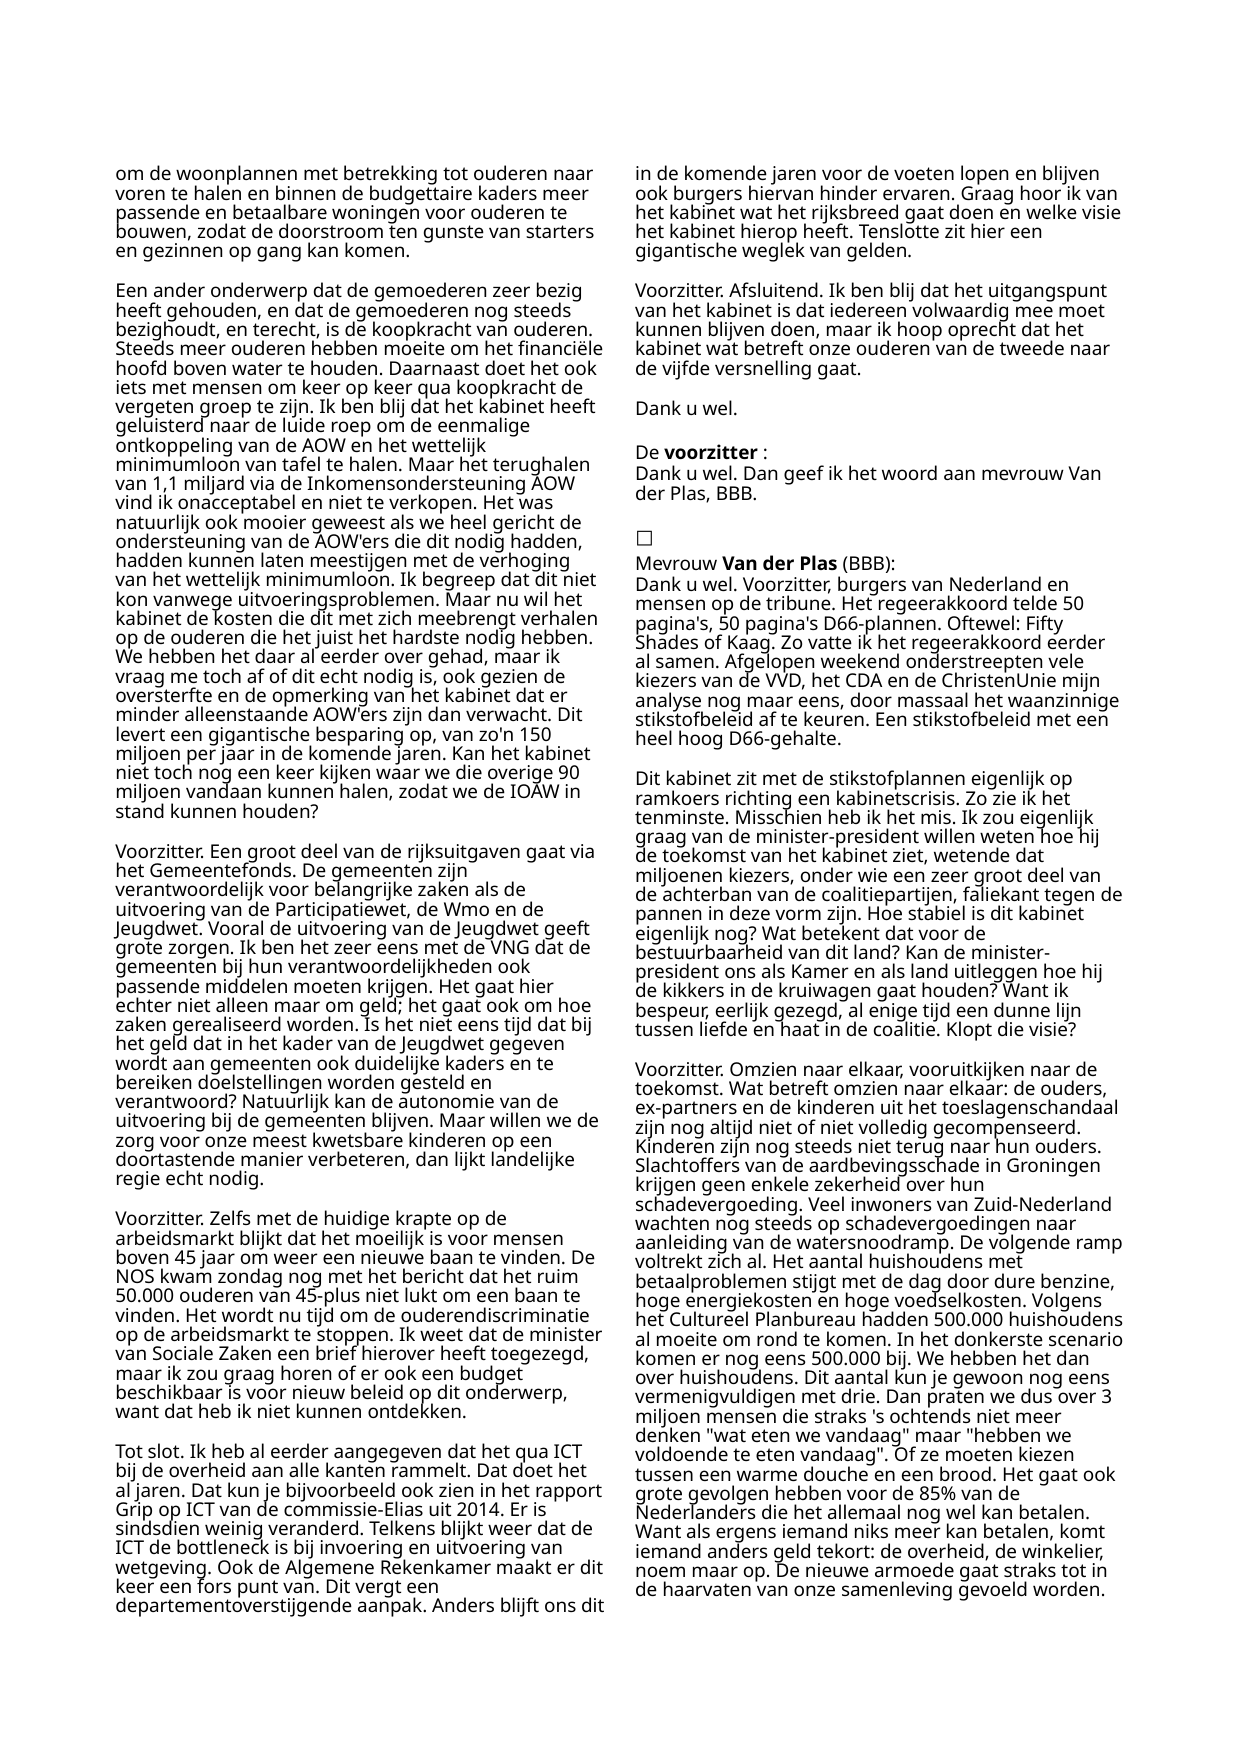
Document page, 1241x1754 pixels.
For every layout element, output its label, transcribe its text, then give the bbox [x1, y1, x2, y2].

text Mevrouw Van der Plas (BBB): [635, 550, 1125, 576]
text Voorzitter. Omzien naar elkaar, vooruitkijken naar de toekomst. Wat betreft omzien naar elkaar: de ouders, ex-partners en de kinderen uit het toeslagenschandaal zijn nog altijd niet of niet volledig gecompenseerd. Kinderen zijn nog steeds niet terug naar hun ouders. Slachtoffers van de aardbevingsschade in Groningen krijgen geen enkele zekerheid over hun schadevergoeding. Veel inwoners van Zuid-Nederland wachten nog steeds op schadevergoedingen naar aanleiding van de watersnoodramp. De volgende ramp voltrekt zich al. Het aantal huishoudens met betaalproblemen stijgt met de dag door dure benzine, hoge energiekosten en hoge voedselkosten. Volgens het Cultureel Planbureau hadden 500.000 huishoudens al moeite om rond te komen. In het donkerste scenario komen er nog eens 500.000 bij. We hebben het dan over huishoudens. Dit aantal kun je gewoon nog eens vermenigvuldigen met drie. Dan praten we dus over 3 miljoen mensen die straks 's ochtends niet meer denken "wat eten we vandaag" maar "hebben we voldoende te eten vandaag". Of ze moeten kiezen tussen een warme douche en een brood. Het gaat ook grote gevolgen hebben voor de 85% van de Nederlanders die het allemaal nog wel kan betalen. Want als ergens iemand niks meer kan betalen, komt iemand anders geld tekort: de overheid, de winkelier, noem maar op. De nieuwe armoede gaat straks tot in de haarvaten van onze samenleving gevoeld worden. [635, 1061, 1125, 1600]
text Dank u wel. [635, 399, 1125, 419]
text Dank u wel. Dan geef ik het woord aan mevrouw Van der Plas, BBB. [635, 465, 1125, 504]
text Dit kabinet zit met de stikstofplannen eigenlijk op ramkoers richting een kabinetscrisis. Zo zie ik het tenminste. Misschien heb ik het mis. Ik zou eigenlijk graag van de minister-president willen weten hoe hij de toekomst van het kabinet ziet, wetende dat miljoenen kiezers, onder wie een zeer groot deel van de achterban van de coalitiepartijen, faliekant tegen de pannen in deze vorm zijn. Hoe stabiel is dit kabinet eigenlijk nog? Wat betekent dat voor de bestuurbaarheid van dit land? Kan de minister-president ons als Kamer en als land uitleggen hoe hij de kikkers in de kruiwagen gaat houden? Want ik bespeur, eerlijk gezegd, al enige tijd een dunne lijn tussen liefde en haat in de coalitie. Klopt die visie? [635, 770, 1125, 1040]
text Dank u wel. Voorzitter, burgers van Nederland en mensen op de tribune. Het regeerakkoord telde 50 pagina's, 50 pagina's D66-plannen. Oftewel: Fifty Shades of Kaag. Zo vatte ik het regeerakkoord eerder al samen. Afgelopen weekend onderstreepten vele kiezers van de VVD, het CDA en de ChristenUnie mijn analyse nog maar eens, door massaal het waanzinnige stikstofbeleid af te keuren. Een stikstofbeleid met een heel hoog D66-gehalte. [635, 576, 1125, 749]
text Tot slot. Ik heb al eerder aangegeven dat het qua ICT bij de overheid aan alle kanten rammelt. Dat doet het al jaren. Dat kun je bijvoorbeeld ook zien in het rapport Grip op ICT van de commissie-Elias uit 2014. Er is sindsdien weinig veranderd. Telkens blijkt weer dat de ICT de bottleneck is bij invoering en uitvoering van wetgeving. Ook de Algemene Rekenkamer maakt er dit keer een fors punt van. Dit vergt een departementoverstijgende aanpak. Anders blijft ons dit [115, 1443, 605, 1616]
text De voorzitter : [635, 439, 1125, 465]
text Voorzitter. Een groot deel van de rijksuitgaven gaat via het Gemeentefonds. De gemeenten zijn verantwoordelijk voor belangrijke zaken als de uitvoering van de Participatiewet, de Wmo en de Jeugdwet. Vooral de uitvoering van de Jeugdwet geeft grote zorgen. Ik ben het zeer eens met de VNG dat de gemeenten bij hun verantwoordelijkheden ook passende middelen moeten krijgen. Het gaat hier echter niet alleen maar om geld; het gaat ook om hoe zaken gerealiseerd worden. Is het niet eens tijd dat bij het geld dat in het kader van de Jeugdwet gegeven wordt aan gemeenten ook duidelijke kaders en te bereiken doelstellingen worden gesteld en verantwoord? Natuurlijk kan de autonomie van de uitvoering bij de gemeenten blijven. Maar willen we de zorg voor onze meest kwetsbare kinderen op een doortastende manier verbeteren, dan lijkt landelijke regie echt nodig. [115, 843, 605, 1189]
text om de woonplannen met betrekking tot ouderen naar voren te halen en binnen de budgettaire kaders meer passende en betaalbare woningen voor ouderen te bouwen, zodat de doorstroom ten gunste van starters en gezinnen op gang kan komen. [115, 165, 605, 262]
text Voorzitter. Zelfs met de huidige krapte op de arbeidsmarkt blijkt dat het moeilijk is voor mensen boven 45 jaar om weer een nieuwe baan te vinden. De NOS kwam zondag nog met het bericht dat het ruim 50.000 ouderen van 45-plus niet lukt om een baan te vinden. Het wordt nu tijd om de ouderendiscriminatie op de arbeidsmarkt te stoppen. Ik weet dat de minister van Sociale Zaken een brief hierover heeft toegezegd, maar ik zou graag horen of er ook een budget beschikbaar is voor nieuw beleid op dit onderwerp, want dat heb ik niet kunnen ontdekken. [115, 1210, 605, 1422]
text in de komende jaren voor de voeten lopen en blijven ook burgers hiervan hinder ervaren. Graag hoor ik van het kabinet wat het rijksbreed gaat doen en welke visie het kabinet hierop heeft. Tenslotte zit hier een gigantische weglek van gelden. [635, 165, 1125, 262]
text Voorzitter. Afsluitend. Ik ben blij dat het uitgangspunt van het kabinet is dat iedereen volwaardig mee moet kunnen blijven doen, maar ik hoop oprecht dat het kabinet wat betreft onze ouderen van de tweede naar de vijfde versnelling gaat. [635, 282, 1125, 379]
text Een ander onderwerp dat de gemoederen zeer bezig heeft gehouden, en dat de gemoederen nog steeds bezighoudt, en terecht, is de koopkracht van ouderen. Steeds meer ouderen hebben moeite om het financiële hoofd boven water te houden. Daarnaast doet het ook iets met mensen om keer op keer qua koopkracht de vergeten groep te zijn. Ik ben blij dat het kabinet heeft geluisterd naar de luide roep om de eenmalige ontkoppeling van de AOW en het wettelijk minimumloon van tafel te halen. Maar het terughalen van 1,1 miljard via de Inkomensondersteuning AOW vind ik onacceptabel en niet te verkopen. Het was natuurlijk ook mooier geweest als we heel gericht de ondersteuning van de AOW'ers die dit nodig hadden, hadden kunnen laten meestijgen met de verhoging van het wettelijk minimumloon. Ik begreep dat dit niet kon vanwege uitvoeringsproblemen. Maar nu wil het kabinet de kosten die dit met zich meebrengt verhalen op de ouderen die het juist het hardste nodig hebben. We hebben het daar al eerder over gehad, maar ik vraag me toch af of dit echt nodig is, ook gezien de oversterfte en de opmerking van het kabinet dat er minder alleenstaande AOW'ers zijn dan verwacht. Dit levert een gigantische besparing op, van zo'n 150 miljoen per jaar in de komende jaren. Kan het kabinet niet toch nog een keer kijken waar we die overige 90 miljoen vandaan kunnen halen, zodat we de IOAW in stand kunnen houden? [115, 282, 605, 822]
text ⬜ [635, 525, 1125, 550]
